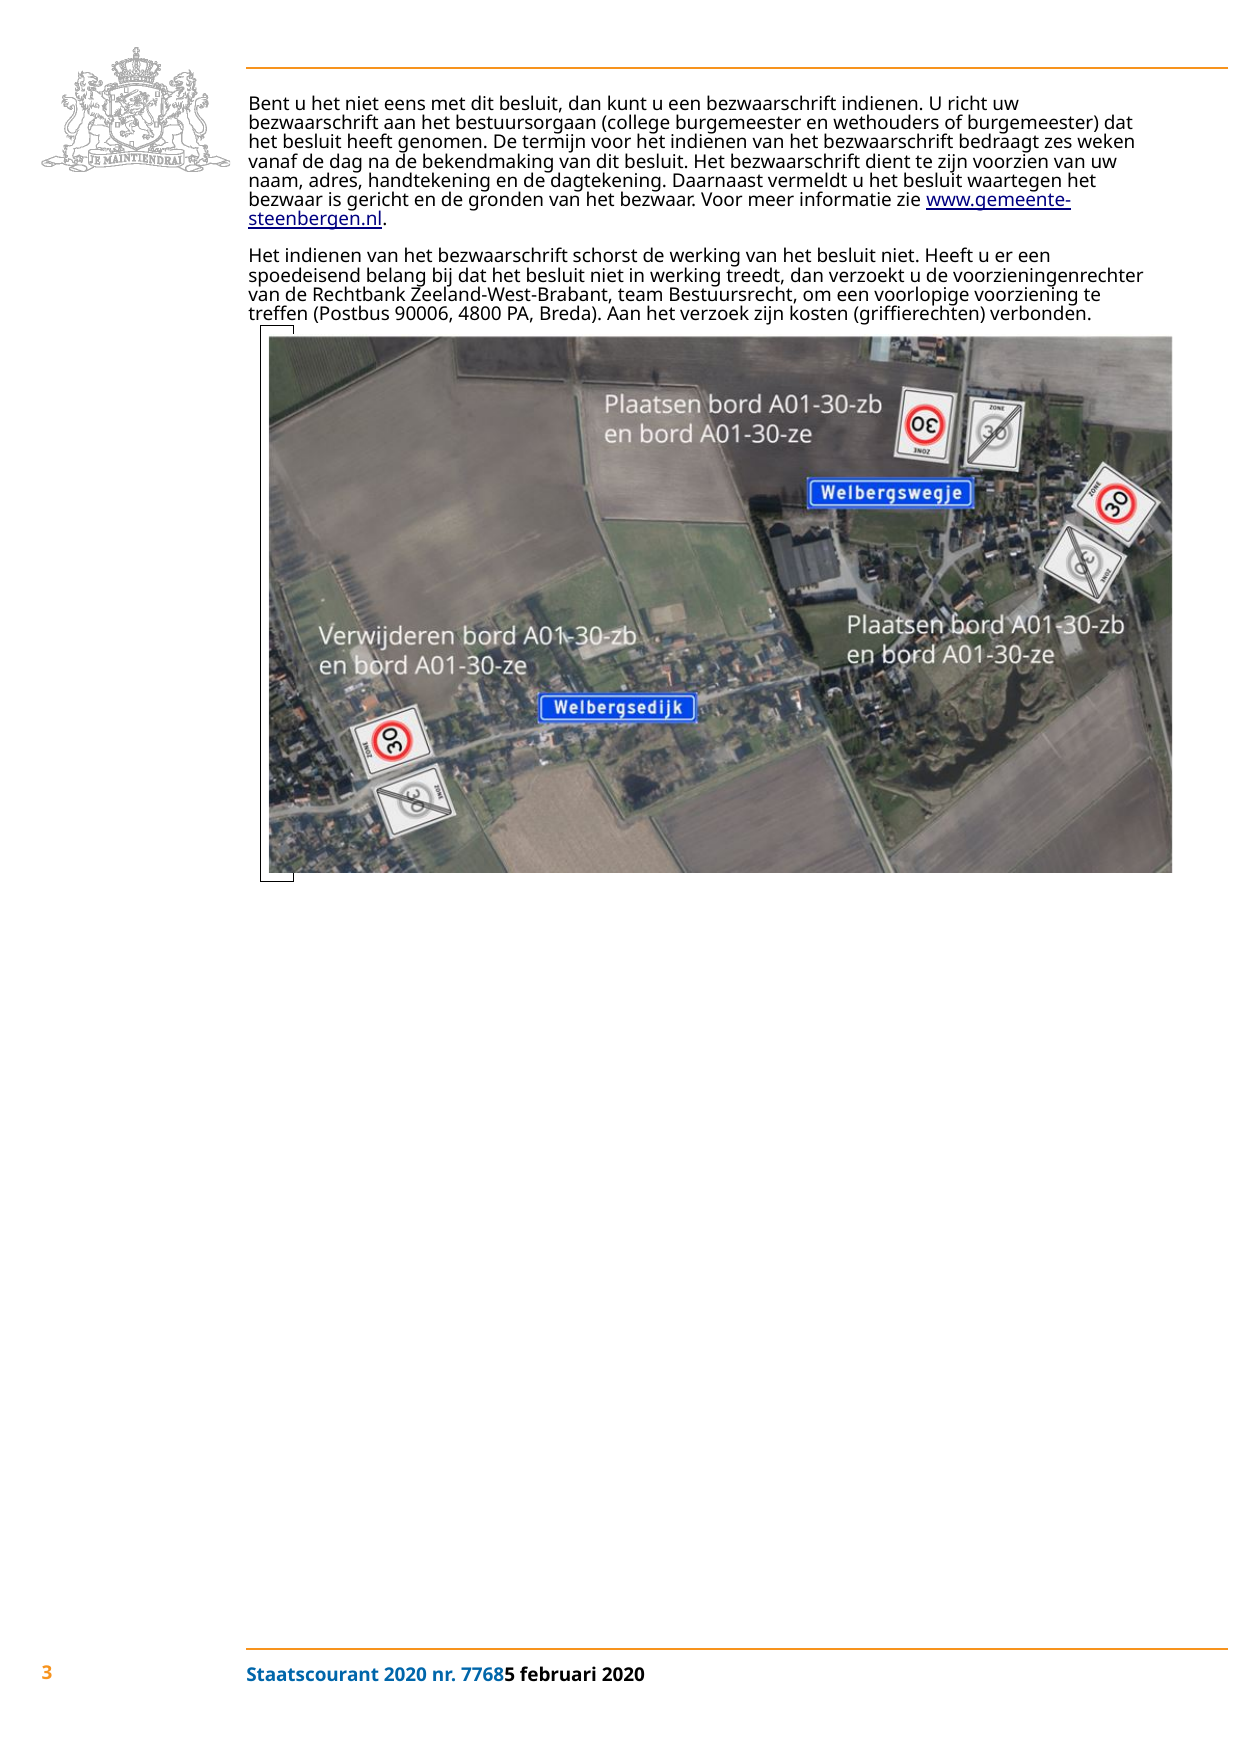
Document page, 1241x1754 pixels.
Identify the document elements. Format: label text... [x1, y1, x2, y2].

picture [41, 47, 231, 172]
picture [268, 334, 1173, 873]
text Bent u het niet eens met dit besluit, dan kunt u een bezwaarschrift indienen. U richt uw bezwaarschrift aan het bestuursorgaan (college burgemeester en wethouders of burgemeester) dat het besluit heeft genomen. De termijn voor het indienen van het bezwaarschrift bedraagt zes weken vanaf de dag na de bekendmaking van dit besluit. Het bezwaarschrift dient te zijn voorzien van uw naam, adres, handtekening en de dagtekening. Daarnaast vermeldt u het besluit waartegen het bezwaar is gericht en de gronden van het bezwaar. Voor meer informatie zie www.gemeente-steenbergen.nl. [248, 95, 1152, 230]
text Het indienen van het bezwaarschrift schorst de werking van het besluit niet. Heeft u er een spoedeisend belang bij dat het besluit niet in werking treedt, dan verzoekt u de voorzieningenrechter van de Rechtbank Zeeland-West-Brabant, team Bestuursrecht, om een voorlopige voorziening te treffen (Postbus 90006, 4800 PA, Breda). Aan het verzoek zijn kosten (griffierechten) verbonden. [248, 247, 1152, 324]
